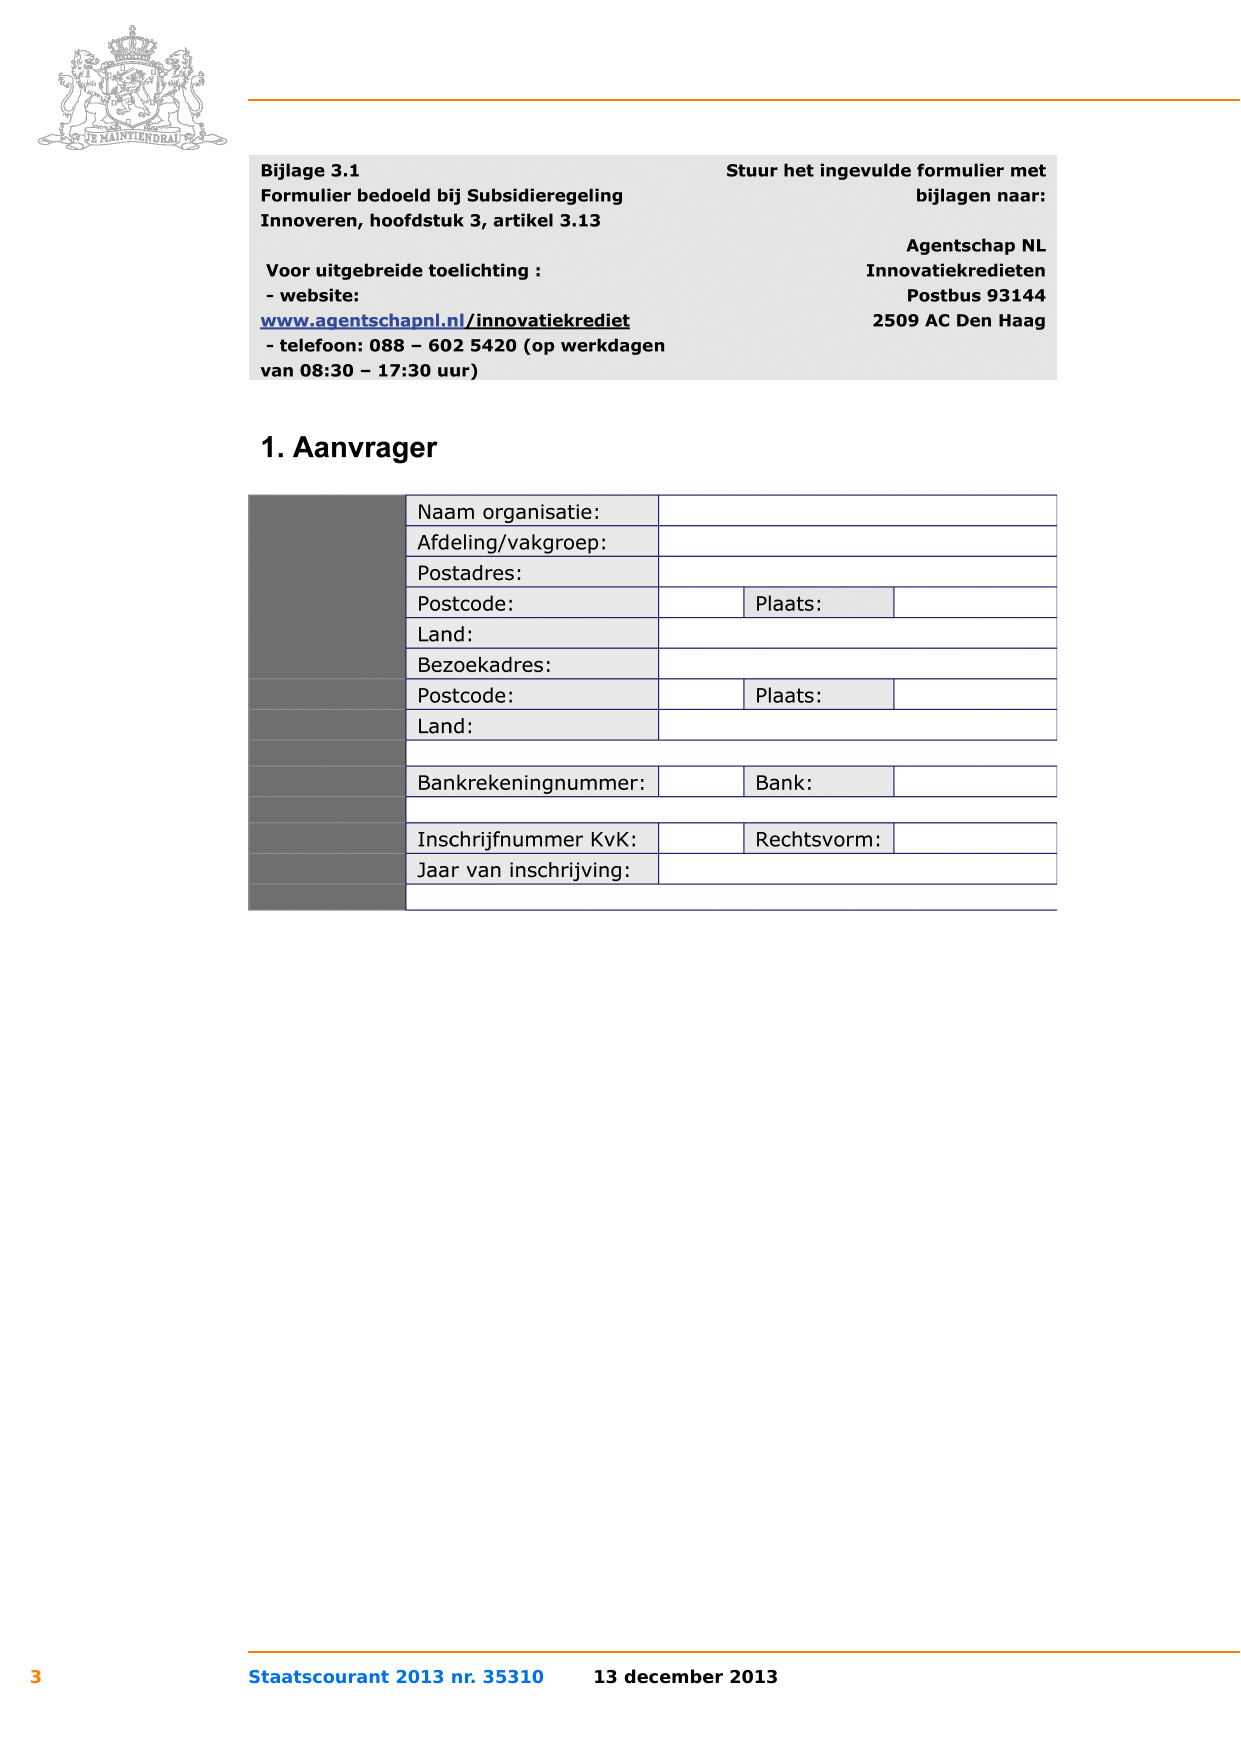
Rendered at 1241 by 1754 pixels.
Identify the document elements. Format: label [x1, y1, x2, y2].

picture [38, 25, 227, 150]
picture [248, 155, 1058, 911]
